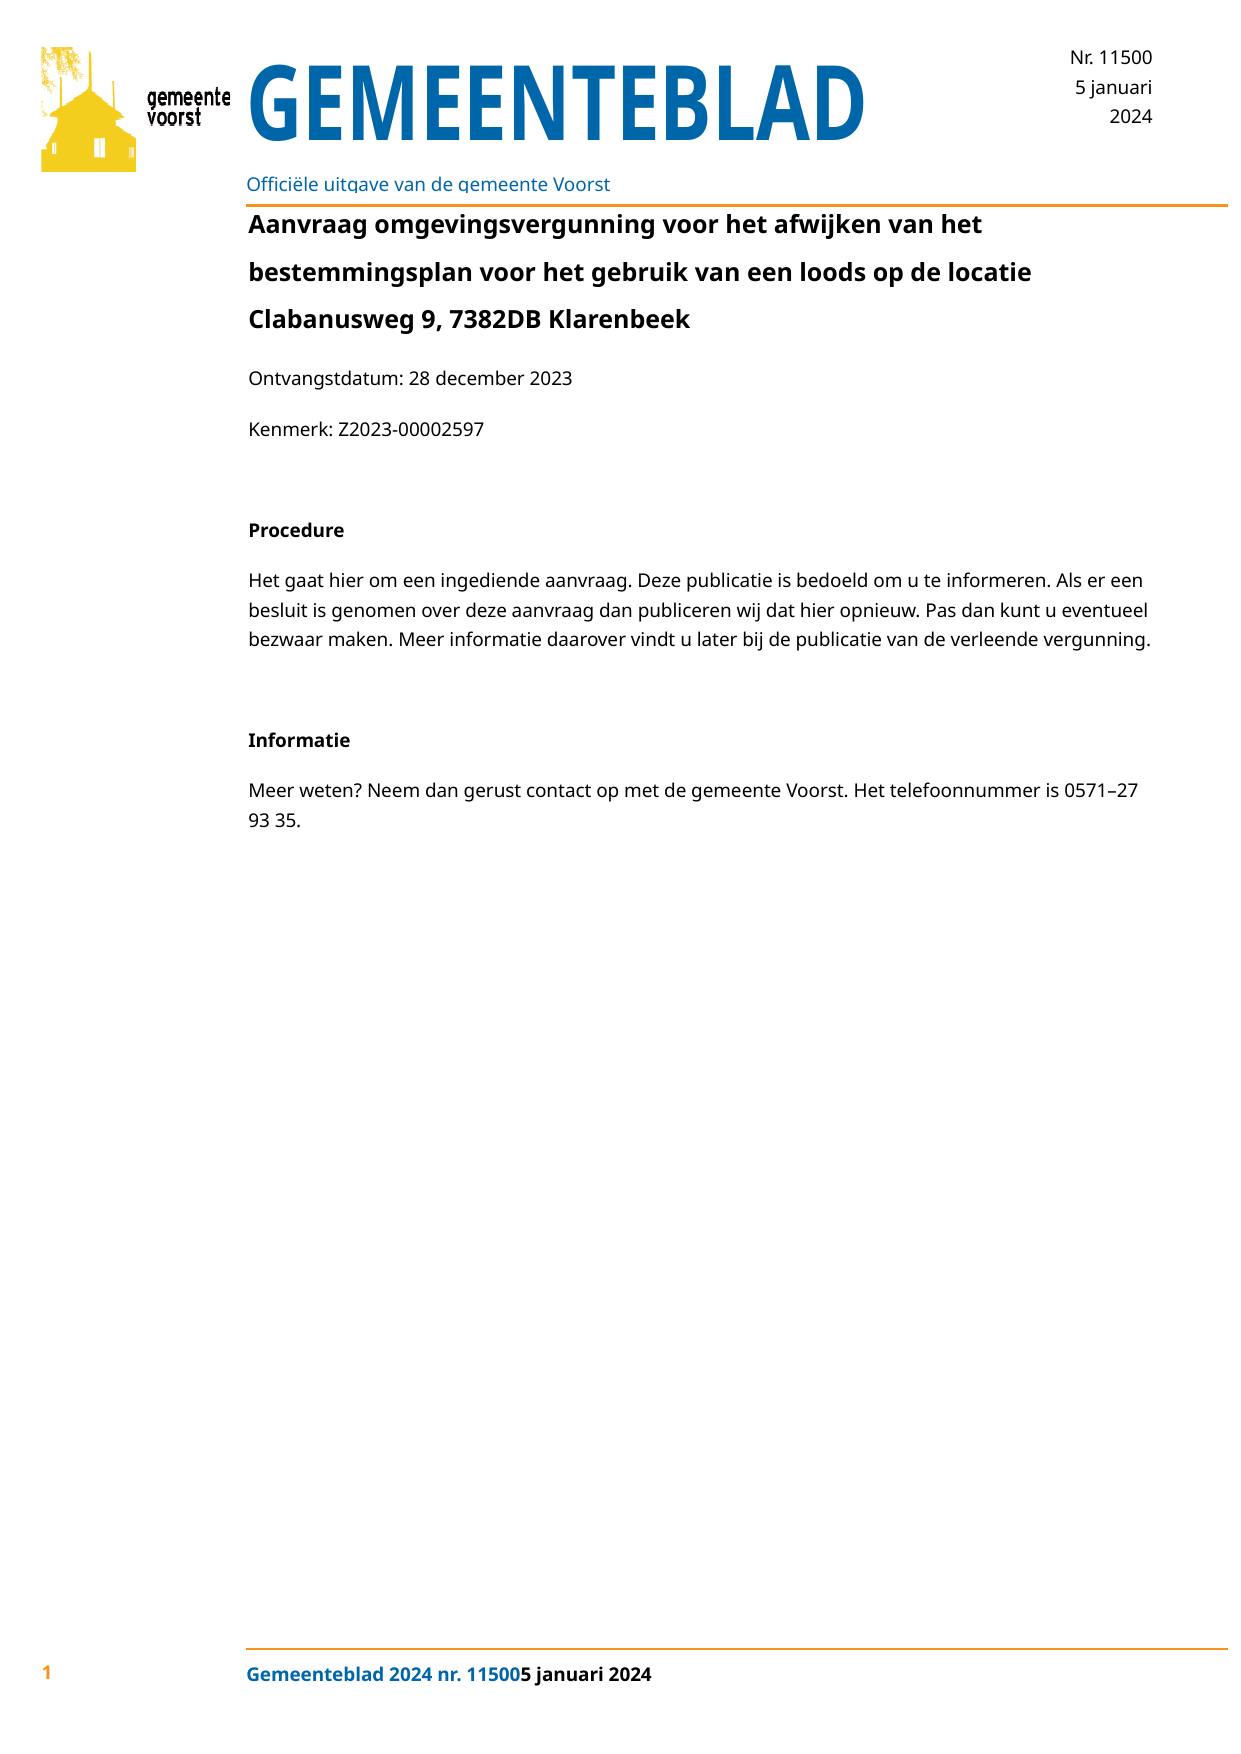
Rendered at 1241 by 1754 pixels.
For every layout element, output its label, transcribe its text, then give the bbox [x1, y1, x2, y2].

text Informatie [248, 727, 1152, 753]
text Aanvraag omgevingsvergunning voor het afwijken van het bestemmingsplan voor het gebruik van een loods op de locatie Clabanusweg 9, 7382DB Klarenbeek [248, 207, 1152, 336]
text Het gaat hier om een ingediende aanvraag. Deze publicatie is bedoeld om u te informeren. Als er een besluit is genomen over deze aanvraag dan publiceren wij dat hier opnieuw. Pas dan kunt u eventueel bezwaar maken. Meer informatie daarover vindt u later bij de publicatie van de verleende vergunning. [248, 567, 1152, 652]
text Procedure [248, 517, 1152, 542]
text Meer weten? Neem dan gerust contact op met de gemeente Voorst. Het telefoonnummer is 0571–27 93 35. [248, 778, 1152, 833]
text Ontvangstdatum: 28 december 2023 [248, 366, 1152, 391]
picture [41, 47, 231, 172]
text Kenmerk: Z2023-00002597 [248, 416, 1152, 442]
